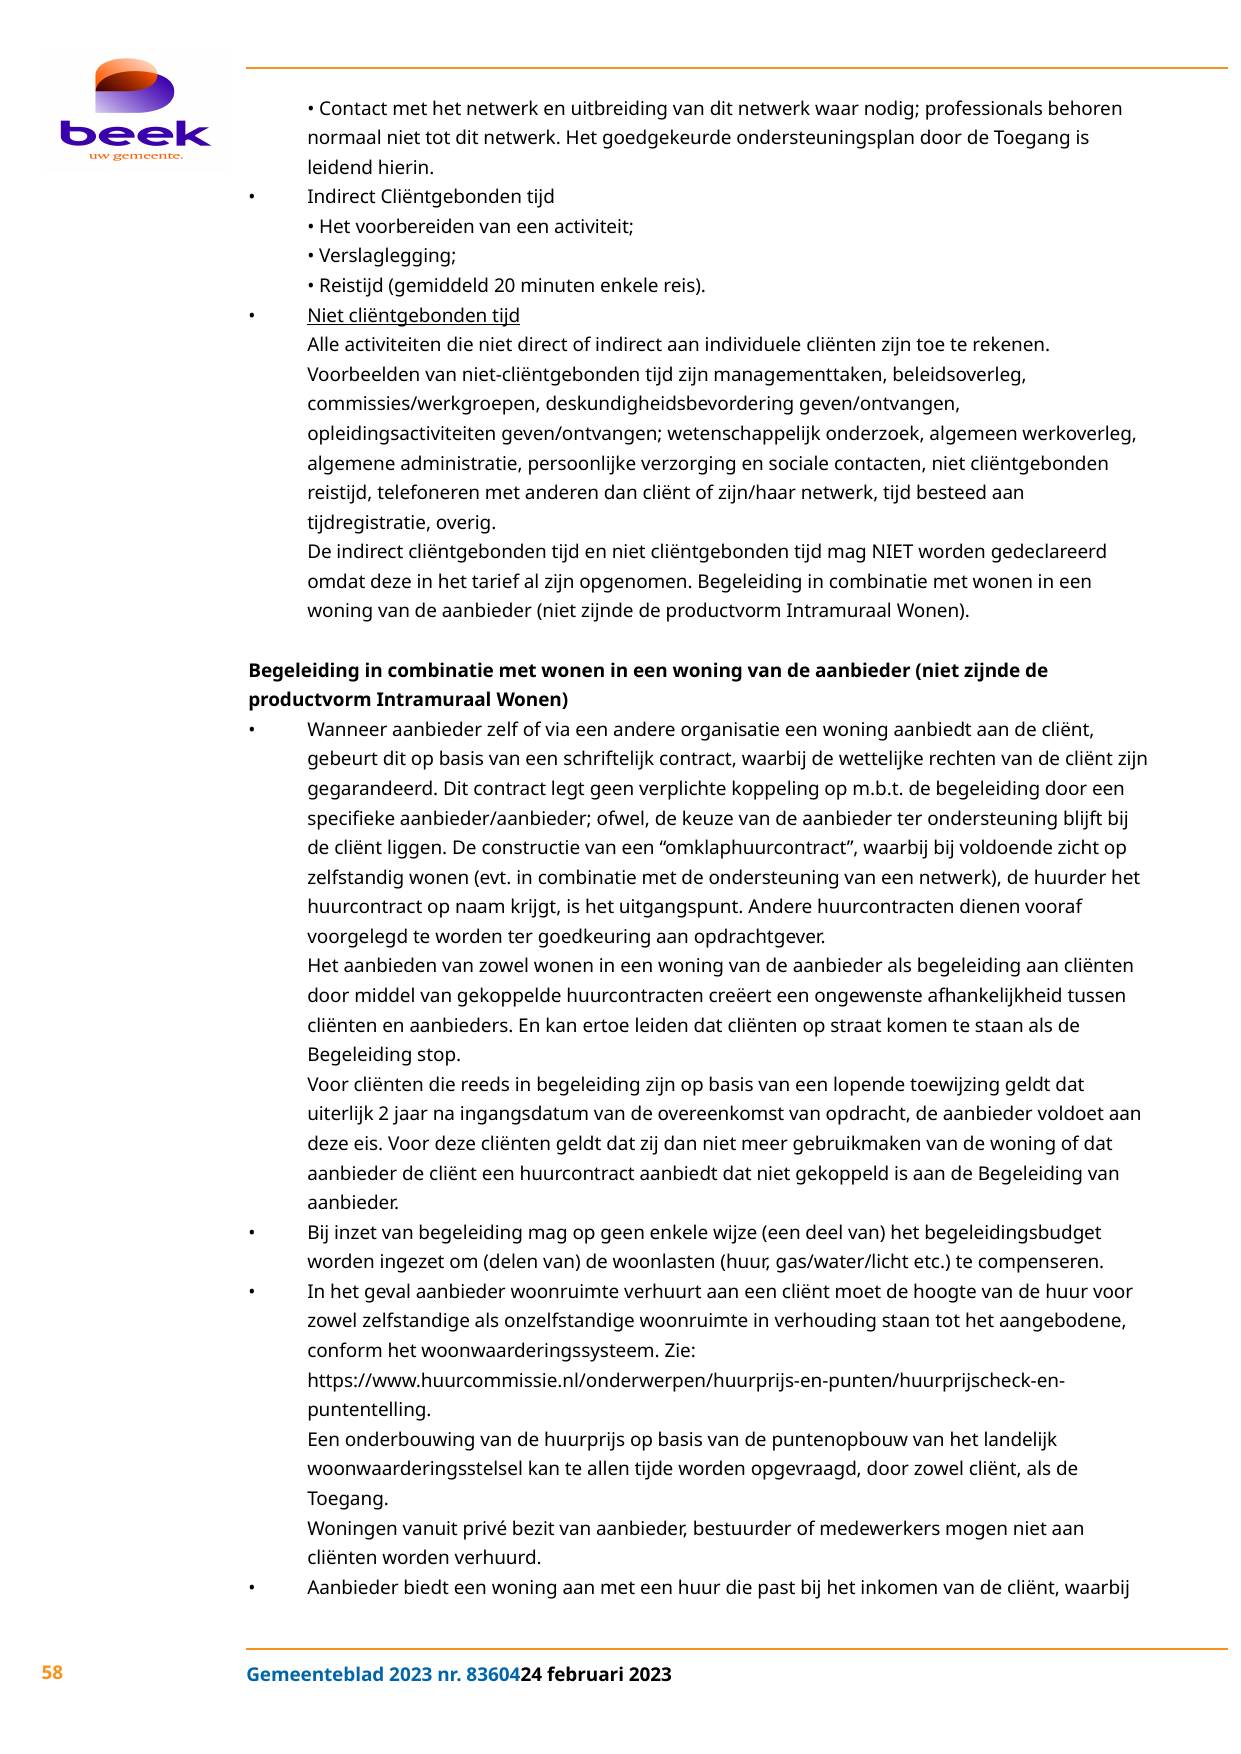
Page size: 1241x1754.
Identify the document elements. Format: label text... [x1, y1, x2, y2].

list Aanbieder biedt een woning aan met een huur die past bij het inkomen van de cliënt, waarbij [248, 1574, 1152, 1600]
list • Het voorbereiden van een activiteit; [248, 213, 1152, 239]
list Indirect Cliëntgebonden tijd [248, 183, 1152, 209]
list Een onderbouwing van de huurprijs op basis van de puntenopbouw van het landelijk woonwaarderingsstelsel kan te allen tijde worden opgevraagd, door zowel cliënt, als de Toegang. [248, 1426, 1152, 1511]
list Het aanbieden van zowel wonen in een woning van de aanbieder als begeleiding aan cliënten door middel van gekoppelde huurcontracten creëert een ongewenste afhankelijkheid tussen cliënten en aanbieders. En kan ertoe leiden dat cliënten op straat komen te staan als de Begeleiding stop. [248, 953, 1152, 1067]
list Voor cliënten die reeds in begeleiding zijn op basis van een lopende toewijzing geldt dat uiterlijk 2 jaar na ingangsdatum van de overeenkomst van opdracht, de aanbieder voldoet aan deze eis. Voor deze cliënten geldt dat zij dan niet meer gebruikmaken van de woning of dat aanbieder de cliënt een huurcontract aanbiedt dat niet gekoppeld is aan de Begeleiding van aanbieder. [248, 1071, 1152, 1215]
list In het geval aanbieder woonruimte verhuurt aan een cliënt moet de hoogte van de huur voor zowel zelfstandige als onzelfstandige woonruimte in verhouding staan tot het aangebodene, conform het woonwaarderingssysteem. Zie: https://www.huurcommissie.nl/onderwerpen/huurprijs-en-punten/huurprijscheck-en-puntentelling. [248, 1278, 1152, 1422]
list De indirect cliëntgebonden tijd en niet cliëntgebonden tijd mag NIET worden gedeclareerd omdat deze in het tarief al zijn opgenomen. Begeleiding in combinatie met wonen in een woning van de aanbieder (niet zijnde de productvorm Intramuraal Wonen). [248, 538, 1152, 623]
list • Contact met het netwerk en uitbreiding van dit netwerk waar nodig; professionals behoren normaal niet tot dit netwerk. Het goedgekeurde ondersteuningsplan door de Toegang is leidend hierin. [248, 95, 1152, 180]
text Begeleiding in combinatie met wonen in een woning van de aanbieder (niet zijnde de productvorm Intramuraal Wonen) [248, 657, 1152, 712]
list • Verslaglegging; [248, 243, 1152, 268]
list Wanneer aanbieder zelf of via een andere organisatie een woning aanbiedt aan de cliënt, gebeurt dit op basis van een schriftelijk contract, waarbij de wettelijke rechten van de cliënt zijn gegarandeerd. Dit contract legt geen verplichte koppeling op m.b.t. de begeleiding door een specifieke aanbieder/aanbieder; ofwel, de keuze van de aanbieder ter ondersteuning blijft bij de cliënt liggen. De constructie van een “omklaphuurcontract”, waarbij bij voldoende zicht op zelfstandig wonen (evt. in combinatie met de ondersteuning van een netwerk), de huurder het huurcontract op naam krijgt, is het uitgangspunt. Andere huurcontracten dienen vooraf voorgelegd te worden ter goedkeuring aan opdrachtgever. [248, 716, 1152, 949]
picture [41, 47, 231, 172]
list Niet cliëntgebonden tijd [248, 302, 1152, 328]
list • Reistijd (gemiddeld 20 minuten enkele reis). [248, 272, 1152, 298]
list Bij inzet van begeleiding mag op geen enkele wijze (een deel van) het begeleidingsbudget worden ingezet om (delen van) de woonlasten (huur, gas/water/licht etc.) te compenseren. [248, 1219, 1152, 1274]
list Woningen vanuit privé bezit van aanbieder, bestuurder of medewerkers mogen niet aan cliënten worden verhuurd. [248, 1515, 1152, 1570]
list Alle activiteiten die niet direct of indirect aan individuele cliënten zijn toe te rekenen. Voorbeelden van niet-cliëntgebonden tijd zijn managementtaken, beleidsoverleg, commissies/werkgroepen, deskundigheidsbevordering geven/ontvangen, opleidingsactiviteiten geven/ontvangen; wetenschappelijk onderzoek, algemeen werkoverleg, algemene administratie, persoonlijke verzorging en sociale contacten, niet cliëntgebonden reistijd, telefoneren met anderen dan cliënt of zijn/haar netwerk, tijd besteed aan tijdregistratie, overig. [248, 331, 1152, 535]
